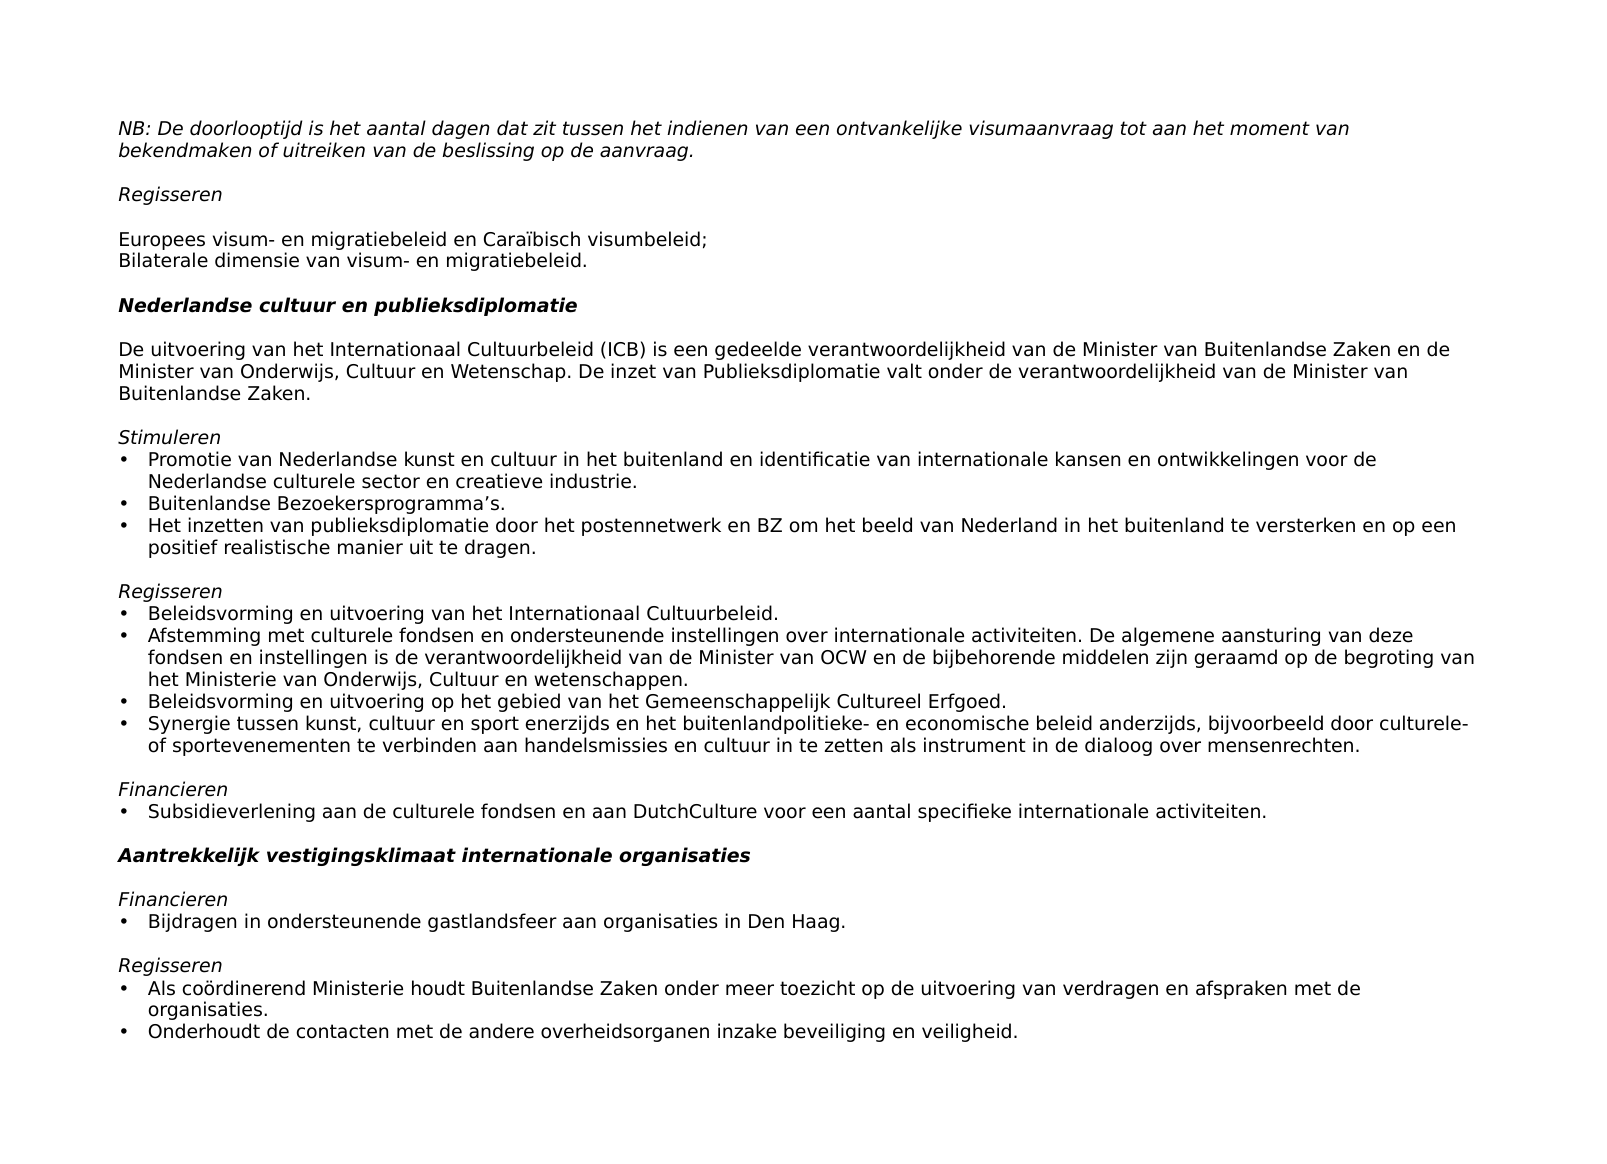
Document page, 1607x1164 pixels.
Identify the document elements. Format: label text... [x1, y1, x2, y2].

text • Beleidsvorming en uitvoering op het gebied van het Gemeenschappelijk Cultureel Erfgoed. [118, 691, 1488, 713]
subtitle Nederlandse cultuur en publieksdiplomatie [118, 294, 1488, 317]
text • Onderhoudt de contacten met de andere overheidsorganen inzake beveiliging en veiligheid. [118, 1021, 1488, 1043]
text • Afstemming met culturele fondsen en ondersteunende instellingen over internationale activiteiten. De algemene aansturing van deze fondsen en instellingen is de verantwoordelijkheid van de Minister van OCW en de bijbehorende middelen zijn geraamd op de begroting van het Ministerie van Onderwijs, Cultuur en wetenschappen. [118, 625, 1488, 691]
subtitle Stimuleren [118, 427, 1488, 449]
text • Synergie tussen kunst, cultuur en sport enerzijds en het buitenlandpolitieke- en economische beleid anderzijds, bijvoorbeeld door culturele- of sportevenementen te verbinden aan handelsmissies en cultuur in te zetten als instrument in de dialoog over mensenrechten. [118, 713, 1488, 757]
text • Beleidsvorming en uitvoering van het Internationaal Cultuurbeleid. [118, 603, 1488, 625]
subtitle Aantrekkelijk vestigingsklimaat internationale organisaties [118, 845, 1488, 867]
subtitle Regisseren [118, 955, 1488, 977]
subtitle Regisseren [118, 184, 1488, 206]
text • Subsidieverlening aan de culturele fondsen en aan DutchCulture voor een aantal specifieke internationale activiteiten. [118, 801, 1488, 823]
text • Als coördinerend Ministerie houdt Buitenlandse Zaken onder meer toezicht op de uitvoering van verdragen en afspraken met de organisaties. [118, 977, 1488, 1021]
text • Promotie van Nederlandse kunst en cultuur in het buitenland en identificatie van internationale kansen en ontwikkelingen voor de Nederlandse culturele sector en creatieve industrie. [118, 449, 1488, 493]
subtitle Regisseren [118, 581, 1488, 603]
text • Buitenlandse Bezoekersprogramma’s. [118, 493, 1488, 515]
subtitle Financieren [118, 889, 1488, 911]
text • Bijdragen in ondersteunende gastlandsfeer aan organisaties in Den Haag. [118, 911, 1488, 933]
text NB: De doorlooptijd is het aantal dagen dat zit tussen het indienen van een ontvankelijke visumaanvraag tot aan het moment van bekendmaken of uitreiken van de beslissing op de aanvraag. [118, 118, 1488, 162]
text Europees visum- en migratiebeleid en Caraïbisch visumbeleid; [118, 228, 1488, 250]
text De uitvoering van het Internationaal Cultuurbeleid (ICB) is een gedeelde verantwoordelijkheid van de Minister van Buitenlandse Zaken en de Minister van Onderwijs, Cultuur en Wetenschap. De inzet van Publieksdiplomatie valt onder de verantwoordelijkheid van de Minister van Buitenlandse Zaken. [118, 339, 1488, 405]
text Bilaterale dimensie van visum- en migratiebeleid. [118, 250, 1488, 272]
text • Het inzetten van publieksdiplomatie door het postennetwerk en BZ om het beeld van Nederland in het buitenland te versterken en op een positief realistische manier uit te dragen. [118, 515, 1488, 559]
subtitle Financieren [118, 779, 1488, 801]
